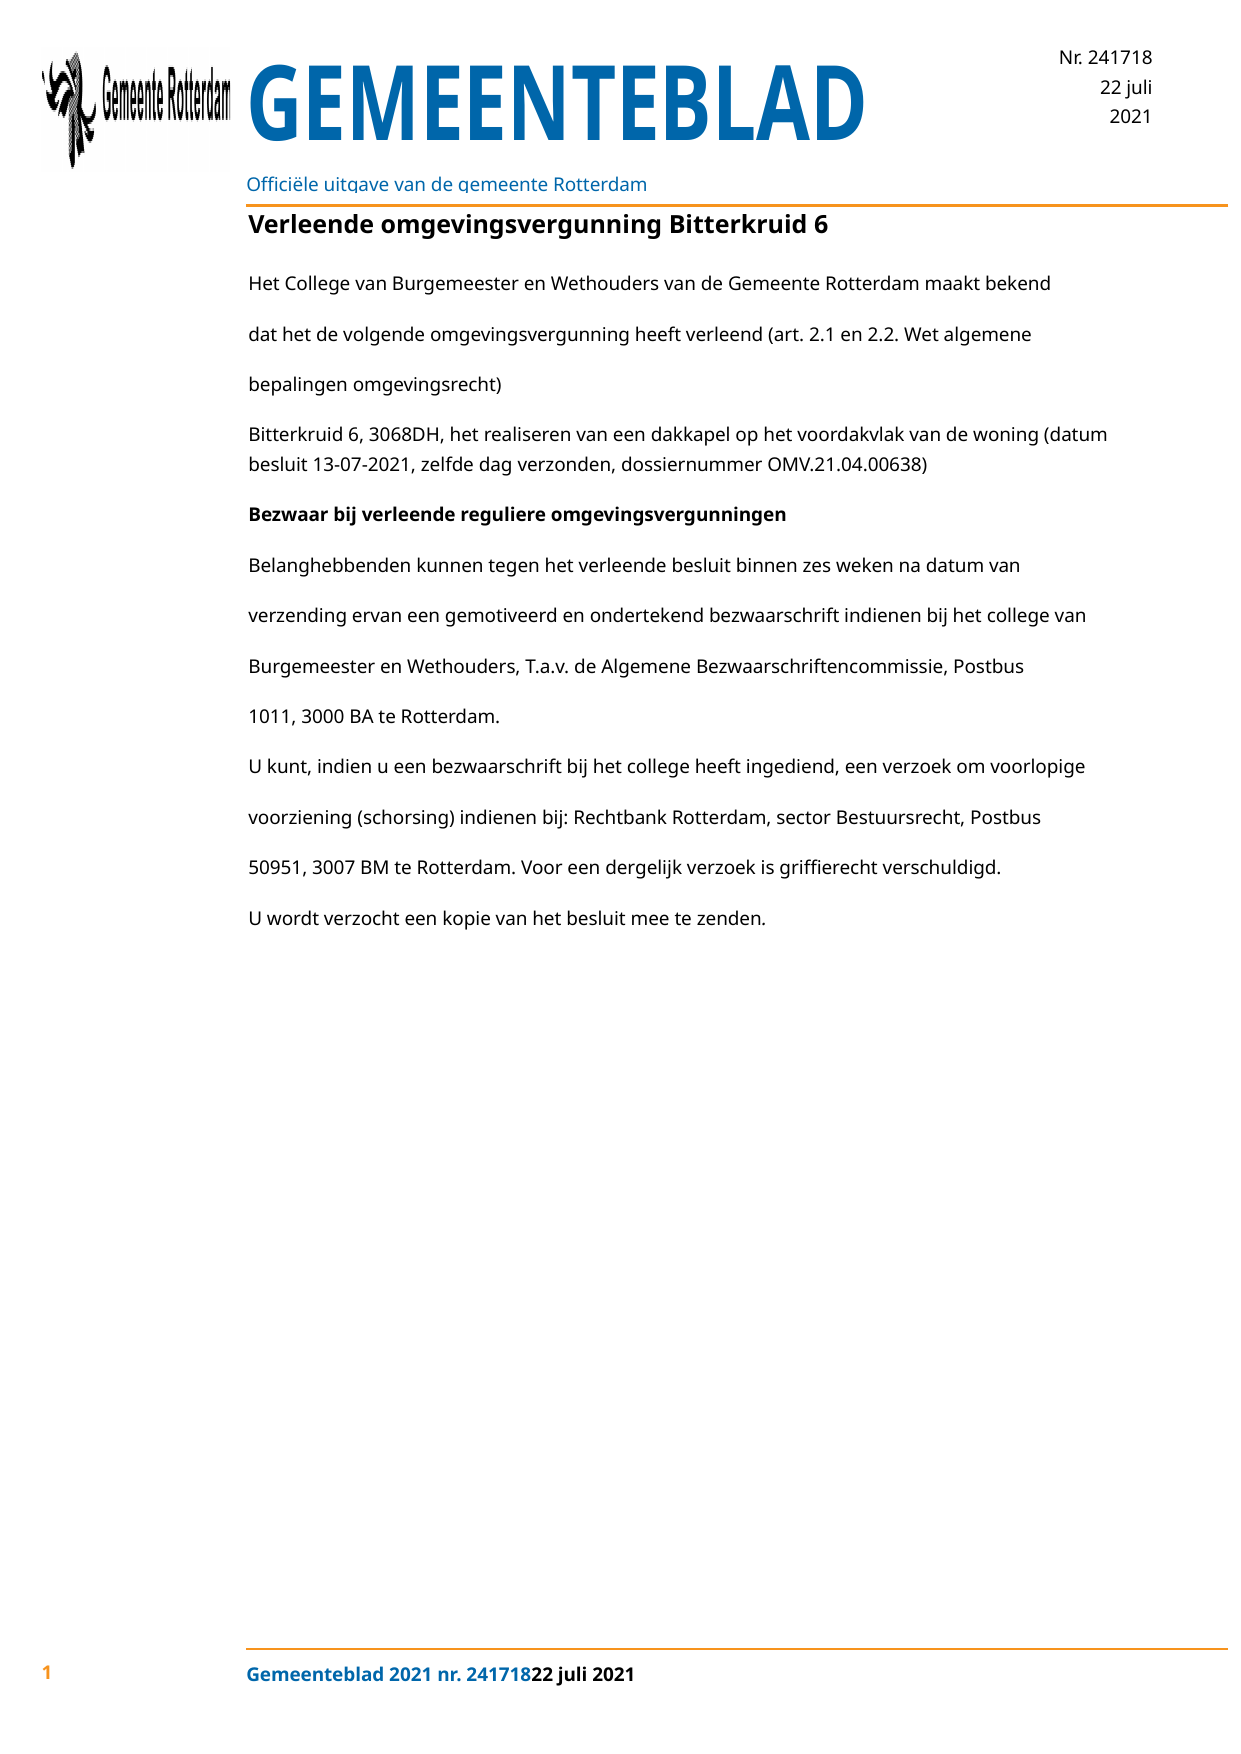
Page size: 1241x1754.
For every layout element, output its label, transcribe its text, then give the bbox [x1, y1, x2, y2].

text Het College van Burgemeester en Wethouders van de Gemeente Rotterdam maakt bekend [248, 270, 1152, 296]
text dat het de volgende omgevingsvergunning heeft verleend (art. 2.1 en 2.2. Wet algemene [248, 321, 1152, 346]
text voorziening (schorsing) indienen bij: Rechtbank Rotterdam, sector Bestuursrecht, Postbus [248, 804, 1152, 830]
text bepalingen omgevingsrecht) [248, 371, 1152, 397]
text Bitterkruid 6, 3068DH, het realiseren van een dakkapel op het voordakvlak van de woning (datum besluit 13-07-2021, zelfde dag verzonden, dossiernummer OMV.21.04.00638) [248, 422, 1152, 477]
text U wordt verzocht een kopie van het besluit mee te zenden. [248, 905, 1152, 931]
text U kunt, indien u een bezwaarschrift bij het college heeft ingediend, een verzoek om voorlopige [248, 754, 1152, 779]
text 50951, 3007 BM te Rotterdam. Voor een dergelijk verzoek is griffierecht verschuldigd. [248, 854, 1152, 880]
text Burgemeester en Wethouders, T.a.v. de Algemene Bezwaarschriftencommissie, Postbus [248, 653, 1152, 678]
text Belanghebbenden kunnen tegen het verleende besluit binnen zes weken na datum van [248, 552, 1152, 578]
text Verleende omgevingsvergunning Bitterkruid 6 [248, 207, 1152, 241]
text Bezwaar bij verleende reguliere omgevingsvergunningen [248, 502, 1152, 527]
text verzending ervan een gemotiveerd en ondertekend bezwaarschrift indienen bij het college van [248, 602, 1152, 628]
text 1011, 3000 BA te Rotterdam. [248, 703, 1152, 729]
picture [41, 47, 231, 172]
